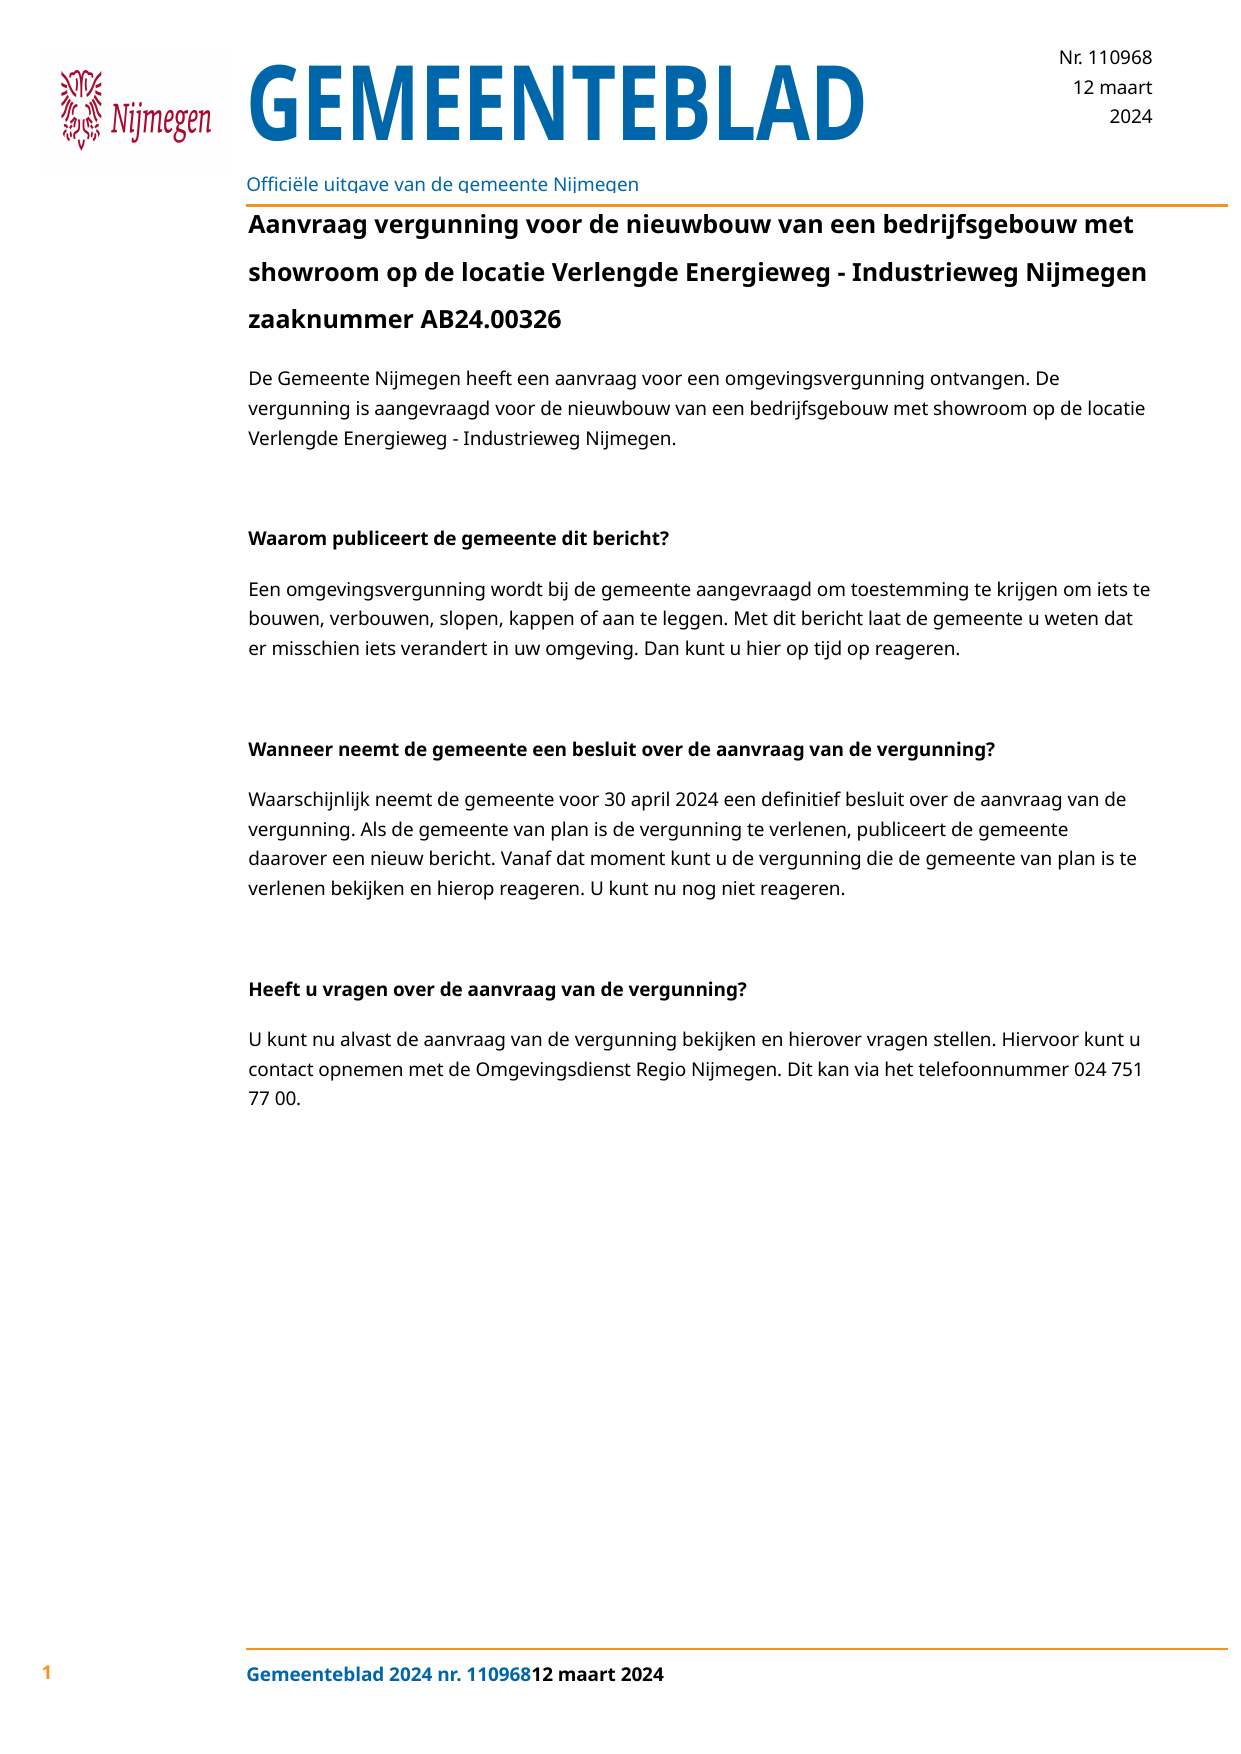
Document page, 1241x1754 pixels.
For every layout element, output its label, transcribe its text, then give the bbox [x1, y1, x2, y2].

picture [41, 47, 231, 172]
text Heeft u vragen over de aanvraag van de vergunning? [248, 976, 1152, 1002]
text Wanneer neemt de gemeente een besluit over de aanvraag van de vergunning? [248, 736, 1152, 762]
text Aanvraag vergunning voor de nieuwbouw van een bedrijfsgebouw met showroom op de locatie Verlengde Energieweg - Industrieweg Nijmegen zaaknummer AB24.00326 [248, 207, 1152, 336]
text U kunt nu alvast de aanvraag van de vergunning bekijken en hierover vragen stellen. Hiervoor kunt u contact opnemen met de Omgevingsdienst Regio Nijmegen. Dit kan via het telefoonnummer 024 751 77 00. [248, 1026, 1152, 1111]
text Een omgevingsvergunning wordt bij de gemeente aangevraagd om toestemming te krijgen om iets te bouwen, verbouwen, slopen, kappen of aan te leggen. Met dit bericht laat de gemeente u weten dat er misschien iets verandert in uw omgeving. Dan kunt u hier op tijd op reageren. [248, 576, 1152, 661]
text Waarschijnlijk neemt de gemeente voor 30 april 2024 een definitief besluit over de aanvraag van de vergunning. Als de gemeente van plan is de vergunning te verlenen, publiceert de gemeente daarover een nieuw bericht. Vanaf dat moment kunt u de vergunning die de gemeente van plan is te verlenen bekijken en hierop reageren. U kunt nu nog niet reageren. [248, 786, 1152, 901]
text Waarom publiceert de gemeente dit bericht? [248, 526, 1152, 551]
text De Gemeente Nijmegen heeft een aanvraag voor een omgevingsvergunning ontvangen. De vergunning is aangevraagd voor de nieuwbouw van een bedrijfsgebouw met showroom op de locatie Verlengde Energieweg - Industrieweg Nijmegen. [248, 366, 1152, 450]
